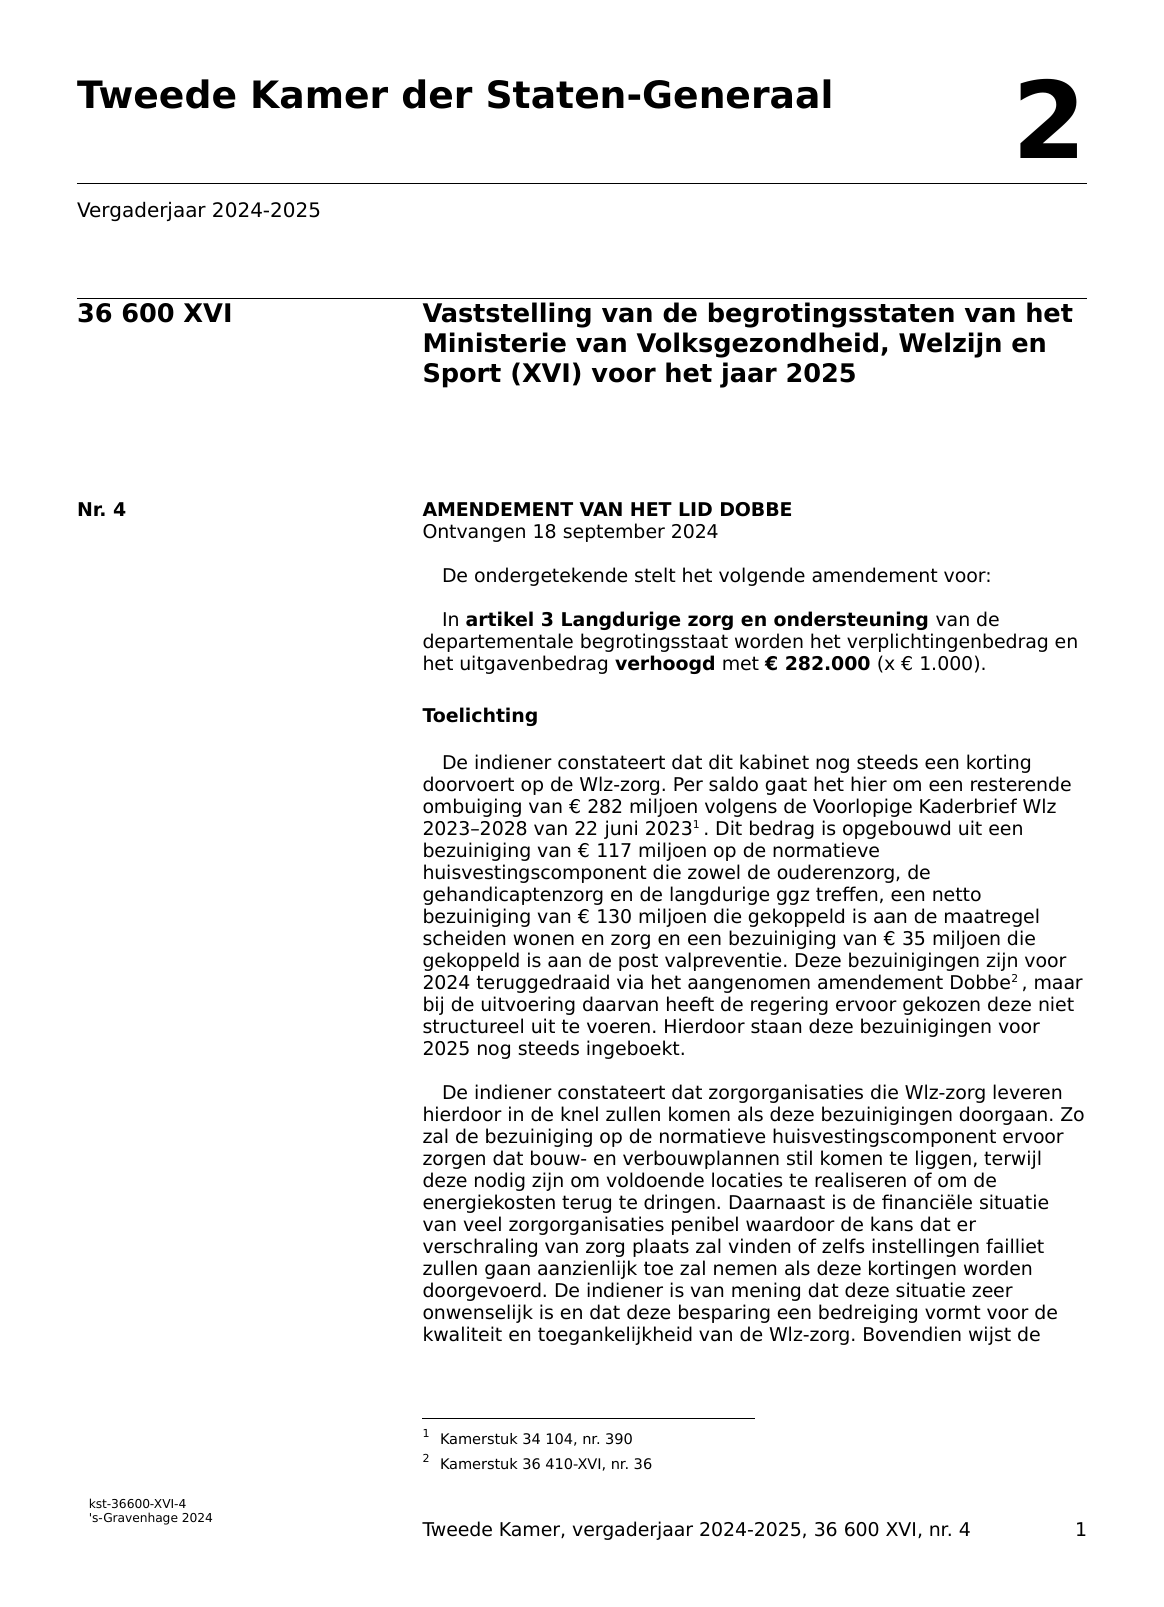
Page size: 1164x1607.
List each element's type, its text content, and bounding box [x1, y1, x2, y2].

text Kamerstuk 34 104, nr. 390 [422, 1427, 1087, 1449]
subtitle Toelichting [422, 705, 1087, 727]
text 's-Gravenhage 2024 [88, 1511, 323, 1525]
text Kamerstuk 36 410-XVI, nr. 36 [422, 1452, 1087, 1474]
text De indiener constateert dat dit kabinet nog steeds een korting doorvoert op de Wlz-zorg. Per saldo gaat het hier om een resterende ombuiging van € 282 miljoen volgens de Voorlopige Kaderbrief Wlz 2023–2028 van 22 juni 2023. Dit bedrag is opgebouwd uit een bezuiniging van € 117 miljoen op de normatieve huisvestingscomponent die zowel de ouderenzorg, de gehandicaptenzorg en de langdurige ggz treffen, een netto bezuiniging van € 130 miljoen die gekoppeld is aan de maatregel scheiden wonen en zorg en een bezuiniging van € 35 miljoen die gekoppeld is aan de post valpreventie. Deze bezuinigingen zijn voor 2024 teruggedraaid via het aangenomen amendement Dobbe, maar bij de uitvoering daarvan heeft de regering ervoor gekozen deze niet structureel uit te voeren. Hierdoor staan deze bezuinigingen voor 2025 nog steeds ingeboekt. [422, 752, 1087, 1060]
text De indiener constateert dat zorgorganisaties die Wlz-zorg leveren hierdoor in de knel zullen komen als deze bezuinigingen doorgaan. Zo zal de bezuiniging op de normatieve huisvestingscomponent ervoor zorgen dat bouw- en verbouwplannen stil komen te liggen, terwijl deze nodig zijn om voldoende locaties te realiseren of om de energiekosten terug te dringen. Daarnaast is de financiële situatie van veel zorgorganisaties penibel waardoor de kans dat er verschraling van zorg plaats zal vinden of zelfs instellingen failliet zullen gaan aanzienlijk toe zal nemen als deze kortingen worden doorgevoerd. De indiener is van mening dat deze situatie zeer onwenselijk is en dat deze besparing een bedreiging vormt voor de kwaliteit en toegankelijkheid van de Wlz-zorg. Bovendien wijst de [422, 1082, 1087, 1346]
table_header Tweede Kamer der Staten-Generaal [77, 59, 886, 183]
table_cell Vergaderjaar 2024-2025 [77, 184, 1087, 298]
text kst-36600-XVI-4 [88, 1497, 323, 1511]
subtitle Nr. 4 AMENDEMENT VAN HET LID DOBBE [77, 499, 1087, 521]
table_header 2 [886, 59, 1087, 183]
text Ontvangen 18 september 2024 [422, 521, 1087, 543]
subtitle 36 600 XVI Vaststelling van de begrotingsstaten van het Ministerie van Volksgezondheid, Welzijn en Sport (XVI) voor het jaar 2025 [77, 299, 1087, 388]
text In artikel 3 Langdurige zorg en ondersteuning van de departementale begrotingsstaat worden het verplichtingenbedrag en het uitgavenbedrag verhoogd met € 282.000 (x € 1.000). [422, 609, 1087, 675]
text De ondergetekende stelt het volgende amendement voor: [422, 565, 1087, 587]
